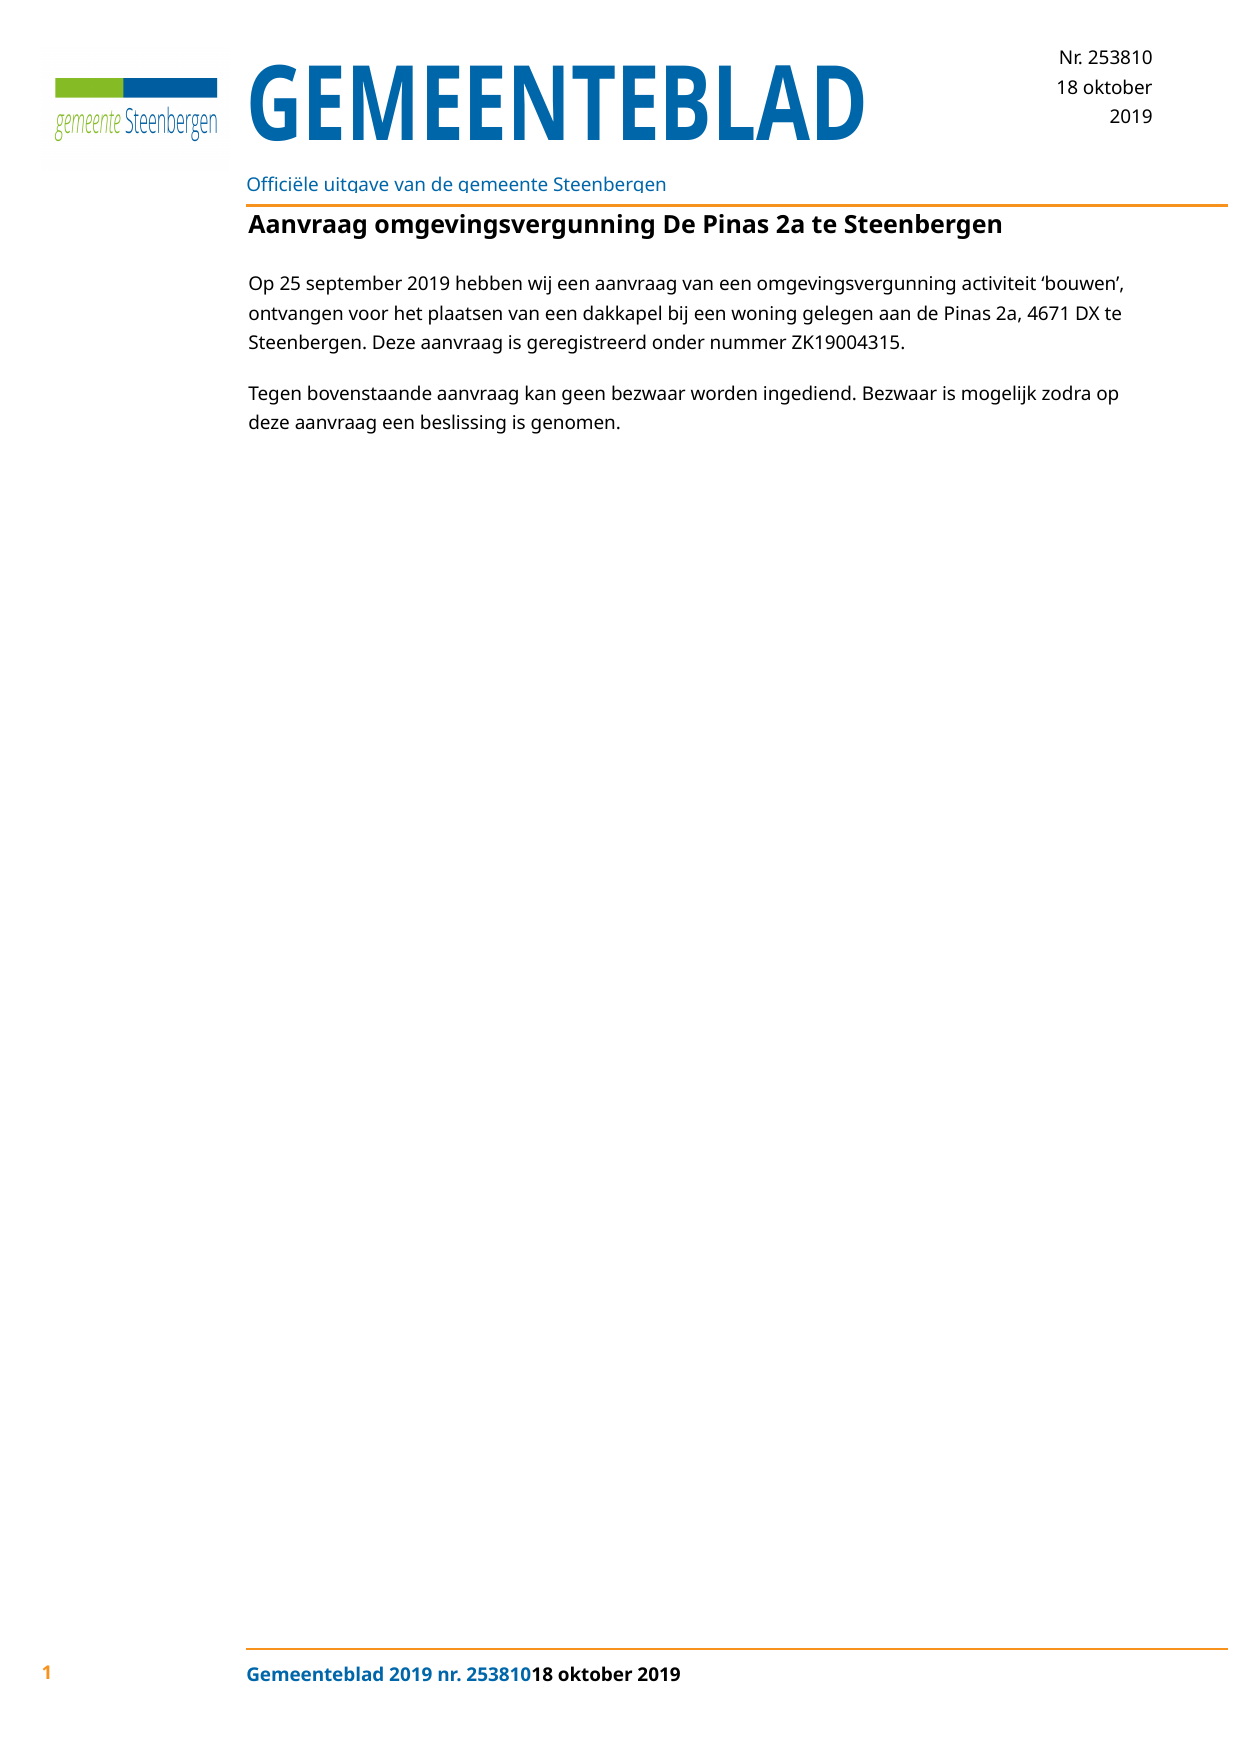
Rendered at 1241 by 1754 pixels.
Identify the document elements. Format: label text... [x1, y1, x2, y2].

text Tegen bovenstaande aanvraag kan geen bezwaar worden ingediend. Bezwaar is mogelijk zodra op deze aanvraag een beslissing is genomen. [248, 380, 1152, 435]
text Op 25 september 2019 hebben wij een aanvraag van een omgevingsvergunning activiteit ‘bouwen’, ontvangen voor het plaatsen van een dakkapel bij een woning gelegen aan de Pinas 2a, 4671 DX te Steenbergen. Deze aanvraag is geregistreerd onder nummer ZK19004315. [248, 270, 1152, 355]
text Aanvraag omgevingsvergunning De Pinas 2a te Steenbergen [248, 207, 1152, 241]
picture [41, 47, 231, 172]
